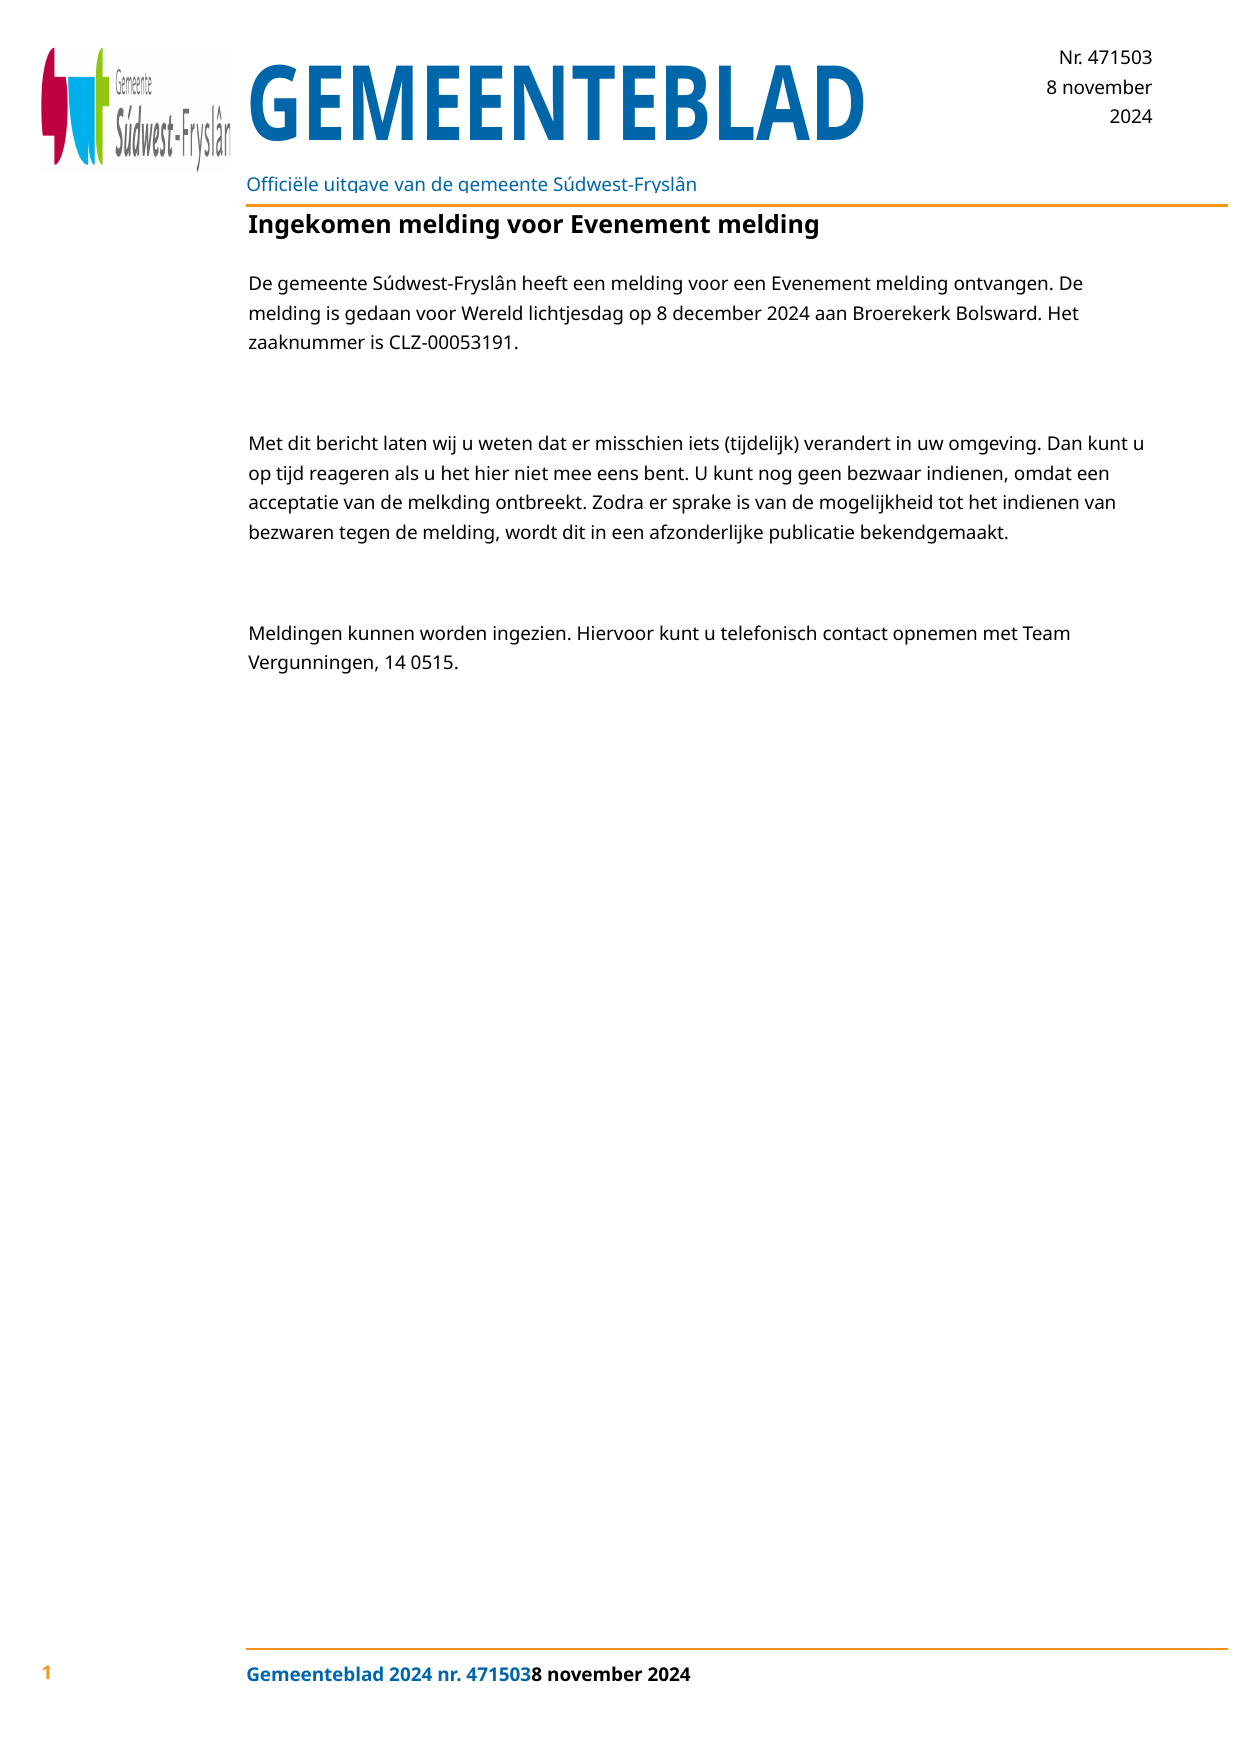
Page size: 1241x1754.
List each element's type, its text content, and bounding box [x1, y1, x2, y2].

text Ingekomen melding voor Evenement melding [248, 207, 1152, 241]
text De gemeente Súdwest-Fryslân heeft een melding voor een Evenement melding ontvangen. De melding is gedaan voor Wereld lichtjesdag op 8 december 2024 aan Broerekerk Bolsward. Het zaaknummer is CLZ-00053191. [248, 270, 1152, 355]
text Meldingen kunnen worden ingezien. Hiervoor kunt u telefonisch contact opnemen met Team Vergunningen, 14 0515. [248, 620, 1152, 675]
picture [41, 47, 231, 172]
text Met dit bericht laten wij u weten dat er misschien iets (tijdelijk) verandert in uw omgeving. Dan kunt u op tijd reageren als u het hier niet mee eens bent. U kunt nog geen bezwaar indienen, omdat een acceptatie van de melkding ontbreekt. Zodra er sprake is van de mogelijkheid tot het indienen van bezwaren tegen de melding, wordt dit in een afzonderlijke publicatie bekendgemaakt. [248, 430, 1152, 545]
